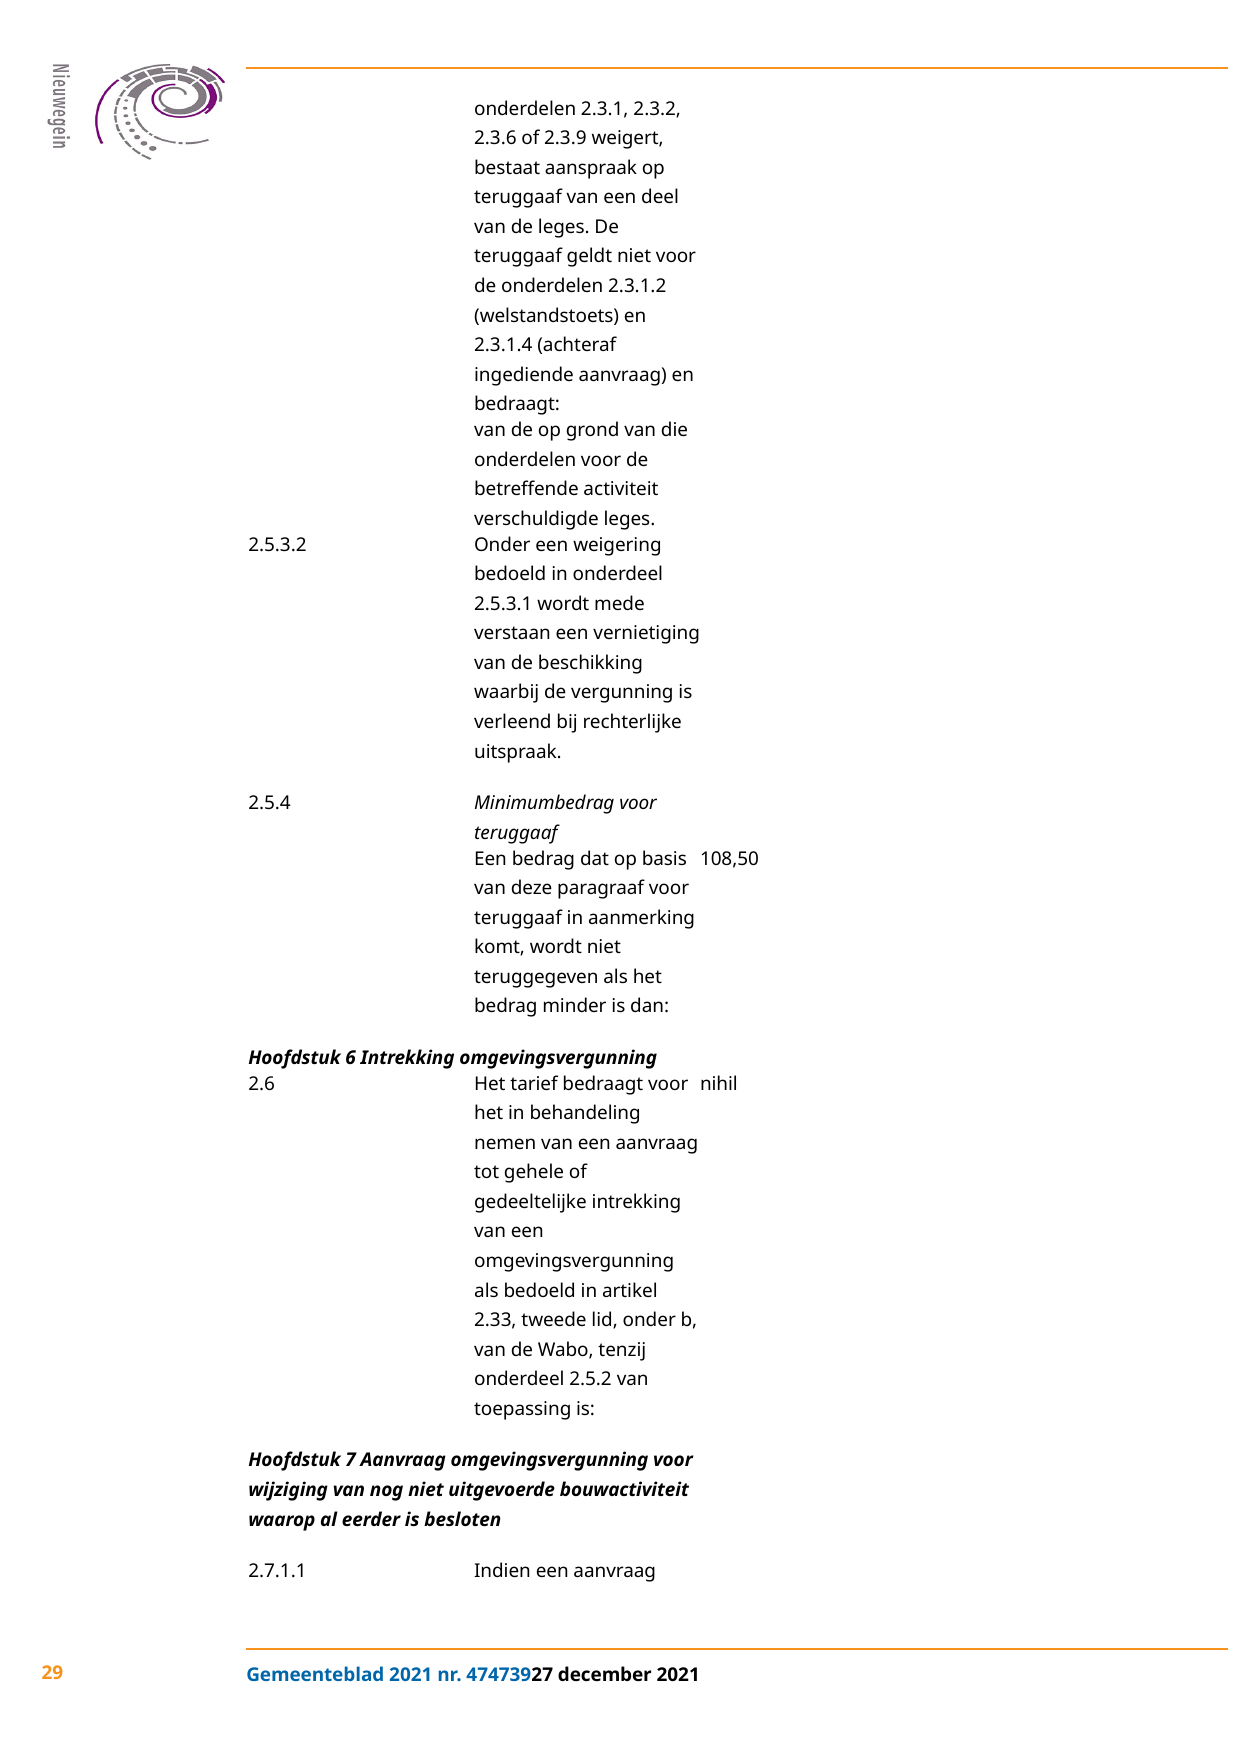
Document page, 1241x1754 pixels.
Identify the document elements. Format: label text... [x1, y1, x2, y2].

table_cell [926, 1044, 1152, 1070]
table_cell Indien een aanvraag [474, 1557, 700, 1583]
table_cell [700, 95, 926, 416]
table_cell [700, 416, 926, 531]
table_cell [926, 764, 1152, 789]
table_cell [700, 1044, 926, 1070]
table_cell [248, 1532, 700, 1557]
table_cell Hoofdstuk 6 Intrekking omgevingsvergunning [248, 1044, 700, 1070]
table_cell [248, 764, 474, 789]
picture [41, 47, 231, 172]
table_cell [926, 1070, 1152, 1421]
table_cell Onder een weigering bedoeld in onderdeel 2.5.3.1 wordt mede verstaan een vernietiging van de beschikking waarbij de vergunning is verleend bij rechterlijke uitspraak. [474, 531, 700, 764]
table_cell [926, 95, 1152, 416]
table_cell 108,50 [700, 845, 926, 1018]
table_cell [926, 845, 1152, 1018]
table_cell [926, 1532, 1152, 1557]
table_cell [926, 416, 1152, 531]
table_cell [248, 1421, 1152, 1447]
table_cell [700, 764, 926, 789]
table_cell [248, 845, 474, 1018]
table_cell [700, 1532, 926, 1557]
table_cell van de op grond van die onderdelen voor de betreffende activiteit verschuldigde leges. [474, 416, 700, 531]
table_cell [700, 1447, 926, 1532]
table_cell [474, 764, 700, 789]
table_cell [700, 1557, 926, 1583]
table_cell Het tarief bedraagt voor het in behandeling nemen van een aanvraag tot gehele of gedeeltelijke intrekking van een omgevingsvergunning als bedoeld in artikel 2.33, tweede lid, onder b, van de Wabo, tenzij onderdeel 2.5.2 van toepassing is: [474, 1070, 700, 1421]
table_cell Hoofdstuk 7 Aanvraag omgevingsvergunning voor wijziging van nog niet uitgevoerde bouwactiviteit waarop al eerder is besloten [248, 1447, 700, 1532]
table_cell [248, 95, 474, 416]
table_cell 2.5.3.2 [248, 531, 474, 764]
table_cell 2.6 [248, 1070, 474, 1421]
table_cell [926, 531, 1152, 764]
table_cell Een bedrag dat op basis van deze paragraaf voor teruggaaf in aanmerking komt, wordt niet teruggegeven als het bedrag minder is dan: [474, 845, 700, 1018]
table_cell [248, 416, 474, 531]
table_cell [700, 531, 926, 764]
table_cell [926, 1447, 1152, 1532]
table_cell [248, 1018, 1152, 1044]
table_cell [926, 789, 1152, 845]
table_cell [926, 1557, 1152, 1583]
table_cell [700, 789, 926, 845]
table_cell 2.5.4 [248, 789, 474, 845]
table_cell 2.7.1.1 [248, 1557, 474, 1583]
table_cell onderdelen 2.3.1, 2.3.2, 2.3.6 of 2.3.9 weigert, bestaat aanspraak op teruggaaf van een deel van de leges. De teruggaaf geldt niet voor de onderdelen 2.3.1.2 (welstandstoets) en 2.3.1.4 (achteraf ingediende aanvraag) en bedraagt: [474, 95, 700, 416]
table_cell Minimumbedrag voor teruggaaf [474, 789, 700, 845]
table_cell nihil [700, 1070, 926, 1421]
